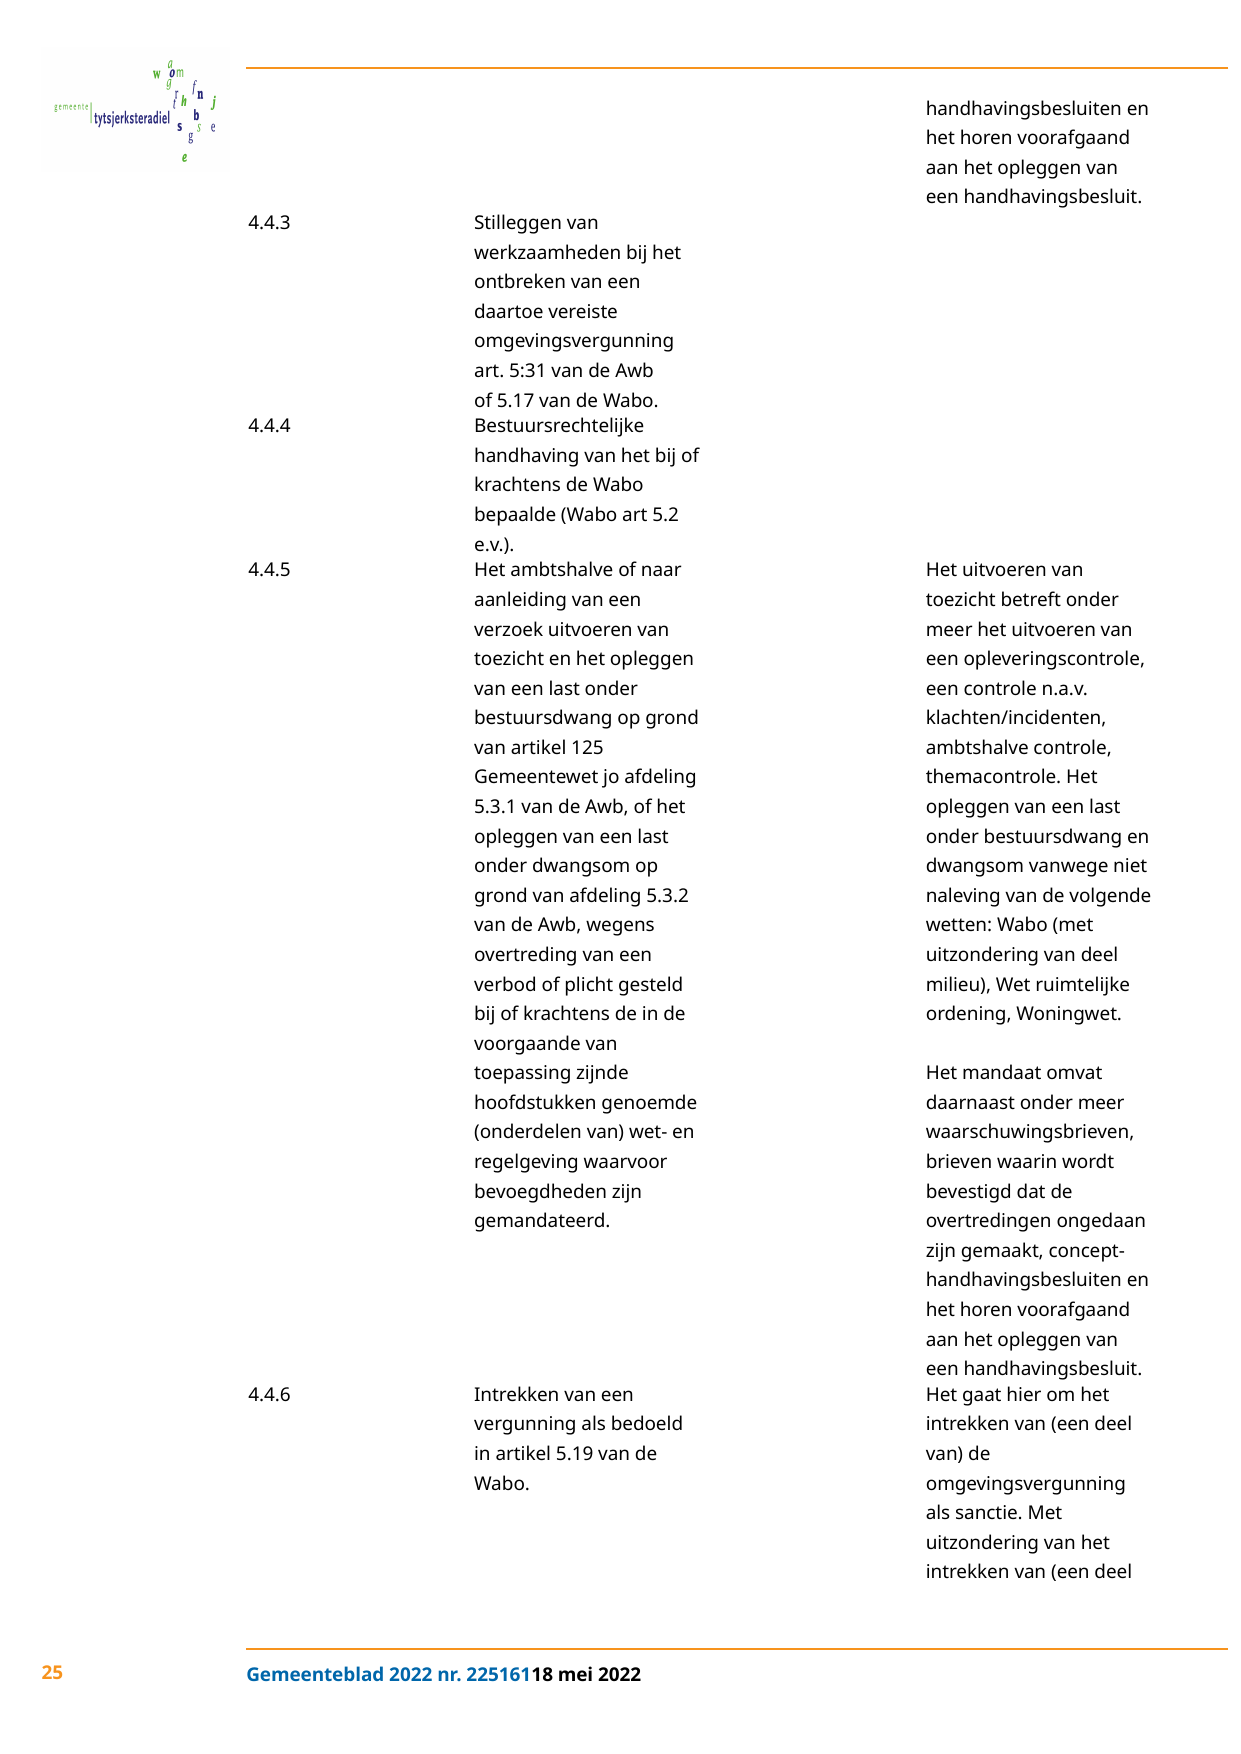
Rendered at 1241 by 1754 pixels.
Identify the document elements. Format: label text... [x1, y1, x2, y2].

table_cell Het uitvoeren van toezicht betreft onder meer het uitvoeren van een opleveringscontrole, een controle n.a.v. klachten/incidenten, ambtshalve controle, themacontrole. Het opleggen van een last onder bestuursdwang en dwangsom vanwege niet naleving van de volgende wetten: Wabo (met uitzondering van deel milieu), Wet ruimtelijke ordening, Woningwet. Het mandaat omvat daarnaast onder meer waarschuwingsbrieven, brieven waarin wordt bevestigd dat de overtredingen ongedaan zijn gemaakt, concept-handhavingsbesluiten en het horen voorafgaand aan het opleggen van een handhavingsbesluit. [926, 557, 1152, 1381]
table_cell handhavingsbesluiten en het horen voorafgaand aan het opleggen van een handhavingsbesluit. [926, 95, 1152, 209]
table_cell [700, 209, 926, 412]
table_cell [926, 209, 1152, 412]
table_cell [700, 413, 926, 557]
table_cell 4.4.6 [248, 1381, 474, 1584]
table_cell [700, 1381, 926, 1584]
table_cell Het ambtshalve of naar aanleiding van een verzoek uitvoeren van toezicht en het opleggen van een last onder bestuursdwang op grond van artikel 125 Gemeentewet jo afdeling 5.3.1 van de Awb, of het opleggen van een last onder dwangsom op grond van afdeling 5.3.2 van de Awb, wegens overtreding van een verbod of plicht gesteld bij of krachtens de in de voorgaande van toepassing zijnde hoofdstukken genoemde (onderdelen van) wet- en regelgeving waarvoor bevoegdheden zijn gemandateerd. [474, 557, 700, 1381]
table_cell 4.4.4 [248, 413, 474, 557]
table_cell [700, 557, 926, 1381]
table_cell Stilleggen van werkzaamheden bij het ontbreken van een daartoe vereiste omgevingsvergunning art. 5:31 van de Awb of 5.17 van de Wabo. [474, 209, 700, 412]
table_cell Intrekken van een vergunning als bedoeld in artikel 5.19 van de Wabo. [474, 1381, 700, 1584]
table_cell 4.4.3 [248, 209, 474, 412]
table_cell [248, 95, 474, 209]
table_cell 4.4.5 [248, 557, 474, 1381]
table_cell [926, 413, 1152, 557]
table_cell Bestuursrechtelijke handhaving van het bij of krachtens de Wabo bepaalde (Wabo art 5.2 e.v.). [474, 413, 700, 557]
table_cell [474, 95, 700, 209]
table_cell Het gaat hier om het intrekken van (een deel van) de omgevingsvergunning als sanctie. Met uitzondering van het intrekken van (een deel [926, 1381, 1152, 1584]
table_cell [700, 95, 926, 209]
picture [41, 47, 231, 172]
